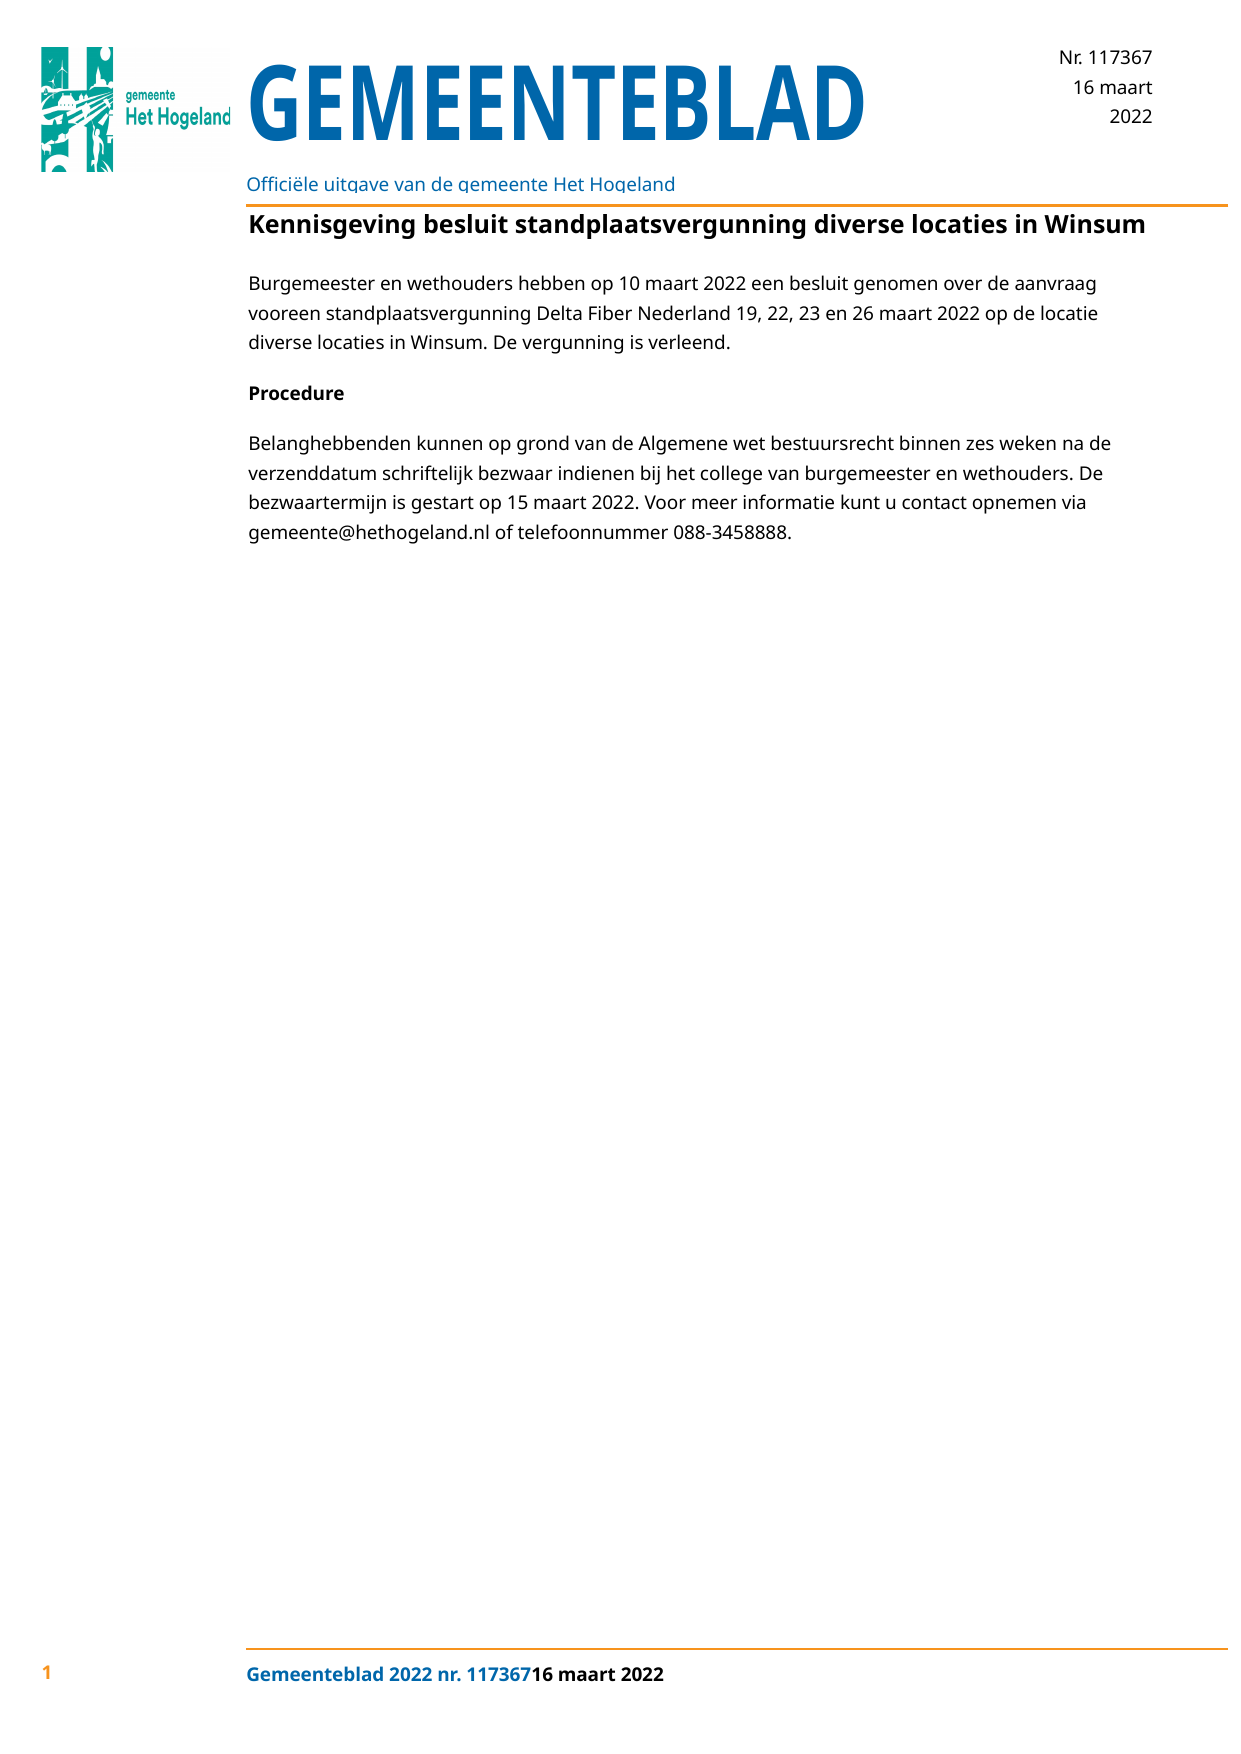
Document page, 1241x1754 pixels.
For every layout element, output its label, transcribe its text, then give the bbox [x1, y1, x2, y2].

text Burgemeester en wethouders hebben op 10 maart 2022 een besluit genomen over de aanvraag vooreen standplaatsvergunning Delta Fiber Nederland 19, 22, 23 en 26 maart 2022 op de locatie diverse locaties in Winsum. De vergunning is verleend. [248, 270, 1152, 355]
text Belanghebbenden kunnen op grond van de Algemene wet bestuursrecht binnen zes weken na de verzenddatum schriftelijk bezwaar indienen bij het college van burgemeester en wethouders. De bezwaartermijn is gestart op 15 maart 2022. Voor meer informatie kunt u contact opnemen via gemeente@hethogeland.nl of telefoonnummer 088-3458888. [248, 430, 1152, 545]
picture [41, 47, 231, 172]
text Procedure [248, 380, 1152, 406]
text Kennisgeving besluit standplaatsvergunning diverse locaties in Winsum [248, 207, 1152, 241]
